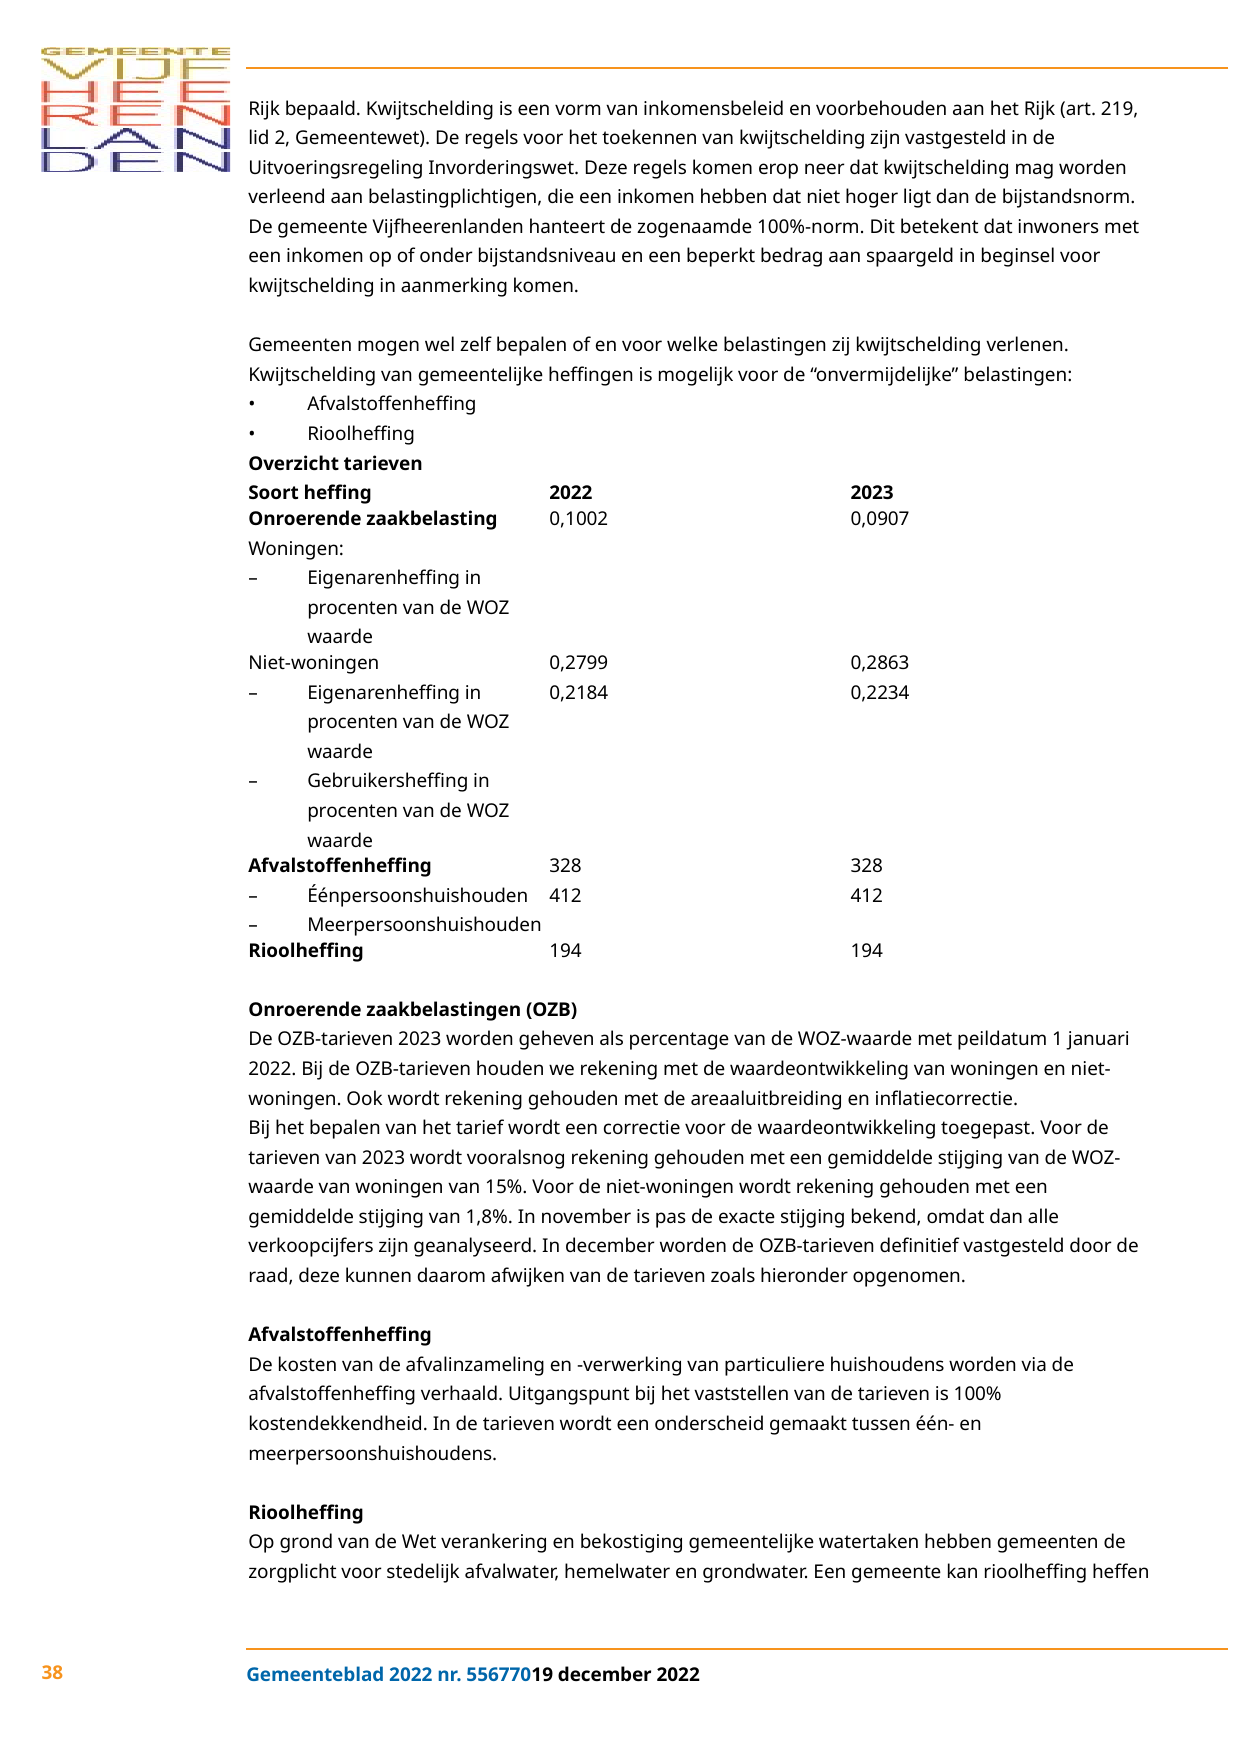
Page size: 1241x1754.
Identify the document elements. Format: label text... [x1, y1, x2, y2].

text Op grond van de Wet verankering en bekostiging gemeentelijke watertaken hebben gemeenten de zorgplicht voor stedelijk afvalwater, hemelwater en grondwater. Een gemeente kan rioolheffing heffen [248, 1528, 1152, 1584]
table_cell Rioolheffing [248, 938, 549, 963]
table_header 2022 [549, 480, 850, 505]
list Rioolheffing [248, 420, 1152, 446]
table_cell 328 412 [850, 853, 1152, 937]
table_cell Afvalstoffenheffing Éénpersoonshuishouden Meerpersoonshuishouden [248, 853, 549, 937]
table_cell 0,2799 0,2184 [549, 649, 850, 852]
table_header Soort heffing [248, 480, 549, 505]
text De kosten van de afvalinzameling en -verwerking van particuliere huishoudens worden via de afvalstoffenheffing verhaald. Uitgangspunt bij het vaststellen van de tarieven is 100% kostendekkendheid. In de tarieven wordt een onderscheid gemaakt tussen één- en meerpersoonshuishoudens. [248, 1351, 1152, 1465]
table_cell 194 [549, 938, 850, 963]
text Afvalstoffenheffing [248, 1321, 1152, 1347]
text De OZB-tarieven 2023 worden geheven als percentage van de WOZ-waarde met peildatum 1 januari 2022. Bij de OZB-tarieven houden we rekening met de waardeontwikkeling van woningen en niet-woningen. Ook wordt rekening gehouden met de areaaluitbreiding en inflatiecorrectie. [248, 1026, 1152, 1110]
table_cell Onroerende zaakbelasting Woningen: Eigenarenheffing in procenten van de WOZ waarde [248, 505, 549, 649]
table_cell Niet-woningen Eigenarenheffing in procenten van de WOZ waarde Gebruikersheffing in procenten van de WOZ waarde [248, 649, 549, 852]
text Bij het bepalen van het tarief wordt een correctie voor de waardeontwikkeling toegepast. Voor de tarieven van 2023 wordt vooralsnog rekening gehouden met een gemiddelde stijging van de WOZ-waarde van woningen van 15%. Voor de niet-woningen wordt rekening gehouden met een gemiddelde stijging van 1,8%. In november is pas de exacte stijging bekend, omdat dan alle verkoopcijfers zijn geanalyseerd. In december worden de OZB-tarieven definitief vastgesteld door de raad, deze kunnen daarom afwijken van de tarieven zoals hieronder opgenomen. [248, 1114, 1152, 1288]
table_header 2023 [850, 480, 1152, 505]
table_cell 0,1002 [549, 505, 850, 649]
table_cell 194 [850, 938, 1152, 963]
text Overzicht tarieven [248, 450, 1152, 476]
table_cell 328 412 [549, 853, 850, 937]
picture [41, 47, 231, 172]
text Gemeenten mogen wel zelf bepalen of en voor welke belastingen zij kwijtschelding verlenen. Kwijtschelding van gemeentelijke heffingen is mogelijk voor de “onvermijdelijke” belastingen: [248, 331, 1152, 387]
table_cell 0,2863 0,2234 [850, 649, 1152, 852]
table_cell 0,0907 [850, 505, 1152, 649]
text Rijk bepaald. Kwijtschelding is een vorm van inkomensbeleid en voorbehouden aan het Rijk (art. 219, lid 2, Gemeentewet). De regels voor het toekennen van kwijtschelding zijn vastgesteld in de Uitvoeringsregeling Invorderingswet. Deze regels komen erop neer dat kwijtschelding mag worden verleend aan belastingplichtigen, die een inkomen hebben dat niet hoger ligt dan de bijstandsnorm. De gemeente Vijfheerenlanden hanteert de zogenaamde 100%-norm. Dit betekent dat inwoners met een inkomen op of onder bijstandsniveau en een beperkt bedrag aan spaargeld in beginsel voor kwijtschelding in aanmerking komen. [248, 95, 1152, 298]
text Onroerende zaakbelastingen (OZB) [248, 996, 1152, 1022]
text Rioolheffing [248, 1499, 1152, 1524]
list Afvalstoffenheffing [248, 391, 1152, 416]
